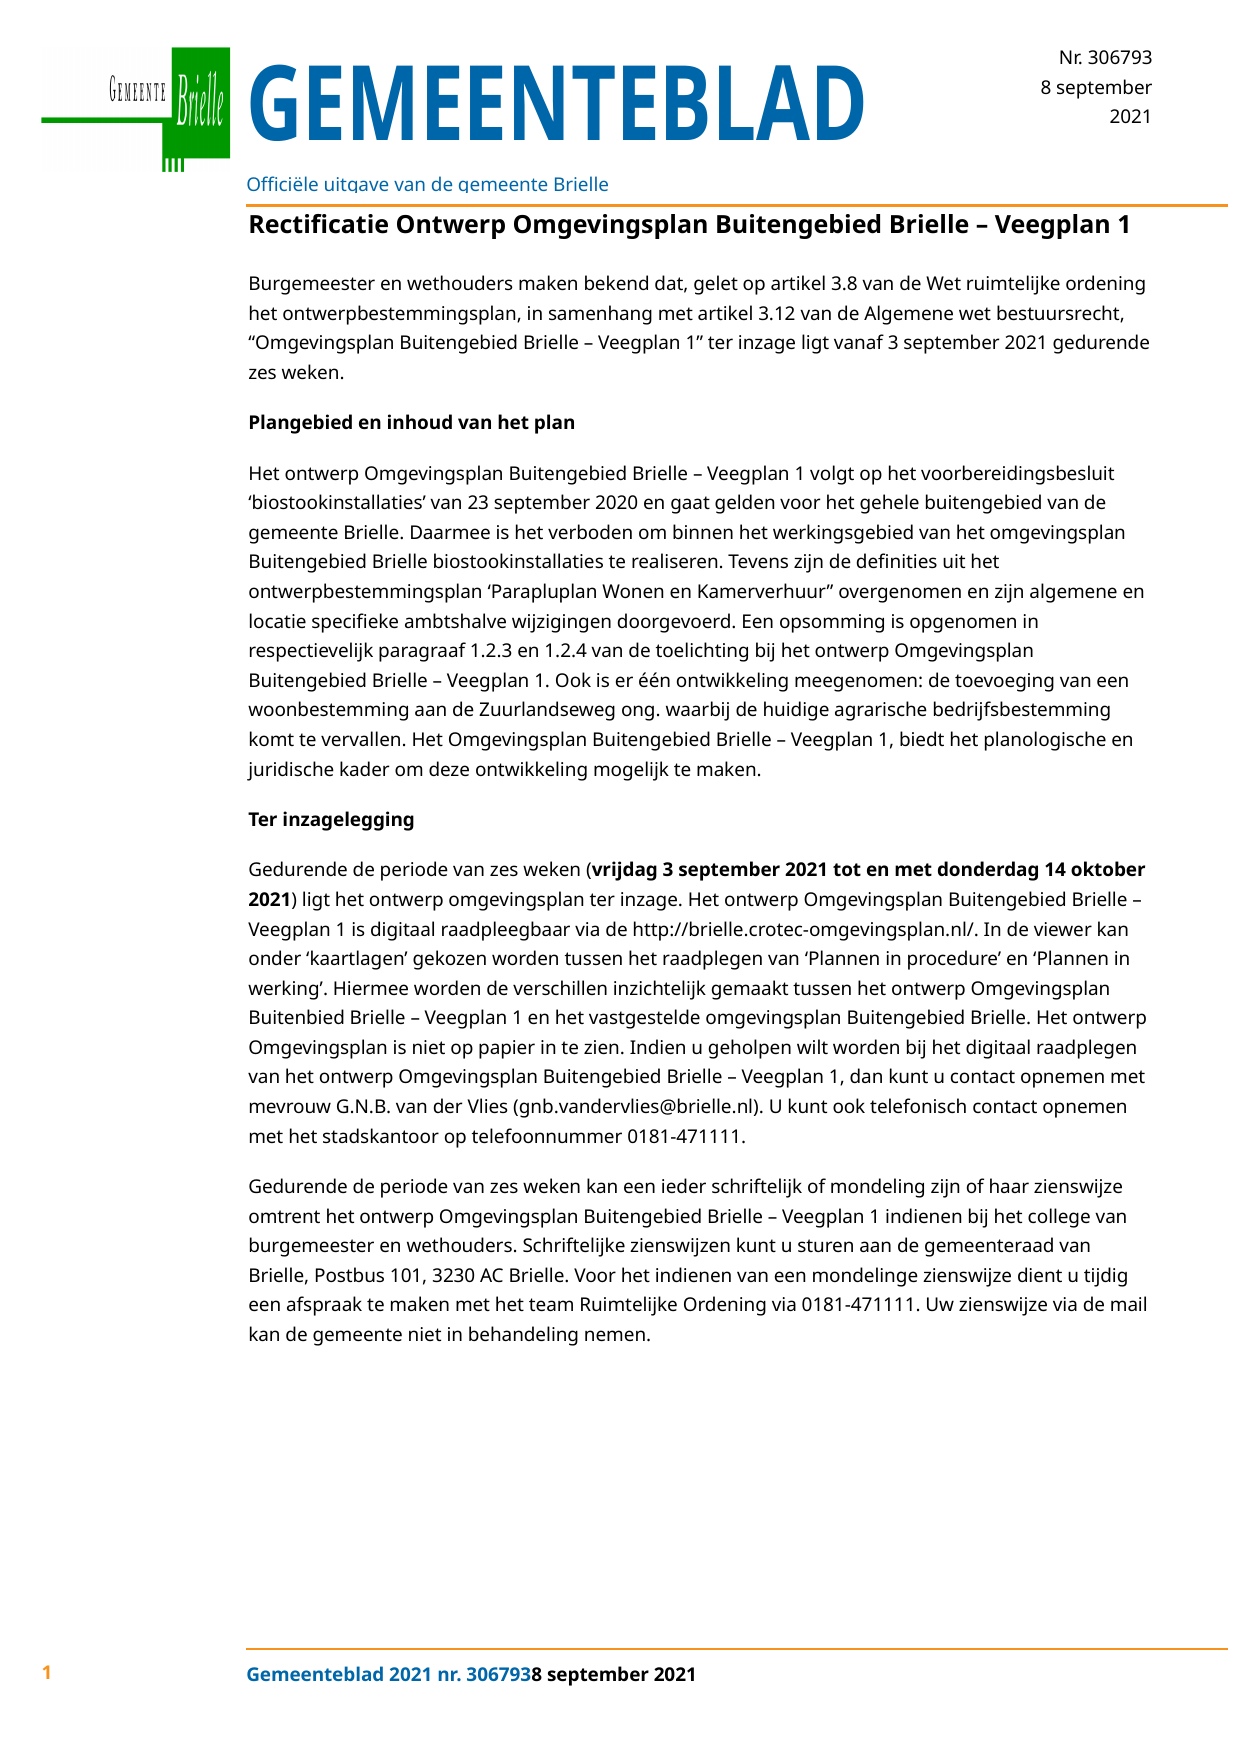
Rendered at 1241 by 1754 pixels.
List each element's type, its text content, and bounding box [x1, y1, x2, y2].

picture [41, 47, 231, 172]
text Ter inzagelegging [248, 806, 1152, 832]
text Plangebied en inhoud van het plan [248, 409, 1152, 435]
text Gedurende de periode van zes weken (vrijdag 3 september 2021 tot en met donderdag 14 oktober 2021) ligt het ontwerp omgevingsplan ter inzage. Het ontwerp Omgevingsplan Buitengebied Brielle – Veegplan 1 is digitaal raadpleegbaar via de http://brielle.crotec-omgevingsplan.nl/. In de viewer kan onder ‘kaartlagen’ gekozen worden tussen het raadplegen van ‘Plannen in procedure’ en ‘Plannen in werking’. Hiermee worden de verschillen inzichtelijk gemaakt tussen het ontwerp Omgevingsplan Buitenbied Brielle – Veegplan 1 en het vastgestelde omgevingsplan Buitengebied Brielle. Het ontwerp Omgevingsplan is niet op papier in te zien. Indien u geholpen wilt worden bij het digitaal raadplegen van het ontwerp Omgevingsplan Buitengebied Brielle – Veegplan 1, dan kunt u contact opnemen met mevrouw G.N.B. van der Vlies (gnb.vandervlies@brielle.nl). U kunt ook telefonisch contact opnemen met het stadskantoor op telefoonnummer 0181-471111. [248, 857, 1152, 1148]
text Rectificatie Ontwerp Omgevingsplan Buitengebied Brielle – Veegplan 1 [248, 207, 1152, 241]
text Het ontwerp Omgevingsplan Buitengebied Brielle – Veegplan 1 volgt op het voorbereidingsbesluit ‘biostookinstallaties’ van 23 september 2020 en gaat gelden voor het gehele buitengebied van de gemeente Brielle. Daarmee is het verboden om binnen het werkingsgebied van het omgevingsplan Buitengebied Brielle biostookinstallaties te realiseren. Tevens zijn de definities uit het ontwerpbestemmingsplan ‘Parapluplan Wonen en Kamerverhuur” overgenomen en zijn algemene en locatie specifieke ambtshalve wijzigingen doorgevoerd. Een opsomming is opgenomen in respectievelijk paragraaf 1.2.3 en 1.2.4 van de toelichting bij het ontwerp Omgevingsplan Buitengebied Brielle – Veegplan 1. Ook is er één ontwikkeling meegenomen: de toevoeging van een woonbestemming aan de Zuurlandseweg ong. waarbij de huidige agrarische bedrijfsbestemming komt te vervallen. Het Omgevingsplan Buitengebied Brielle – Veegplan 1, biedt het planologische en juridische kader om deze ontwikkeling mogelijk te maken. [248, 460, 1152, 781]
text Gedurende de periode van zes weken kan een ieder schriftelijk of mondeling zijn of haar zienswijze omtrent het ontwerp Omgevingsplan Buitengebied Brielle – Veegplan 1 indienen bij het college van burgemeester en wethouders. Schriftelijke zienswijzen kunt u sturen aan de gemeenteraad van Brielle, Postbus 101, 3230 AC Brielle. Voor het indienen van een mondelinge zienswijze dient u tijdig een afspraak te maken met het team Ruimtelijke Ordening via 0181-471111. Uw zienswijze via de mail kan de gemeente niet in behandeling nemen. [248, 1173, 1152, 1347]
text Burgemeester en wethouders maken bekend dat, gelet op artikel 3.8 van de Wet ruimtelijke ordening het ontwerpbestemmingsplan, in samenhang met artikel 3.12 van de Algemene wet bestuursrecht, “Omgevingsplan Buitengebied Brielle – Veegplan 1” ter inzage ligt vanaf 3 september 2021 gedurende zes weken. [248, 270, 1152, 385]
